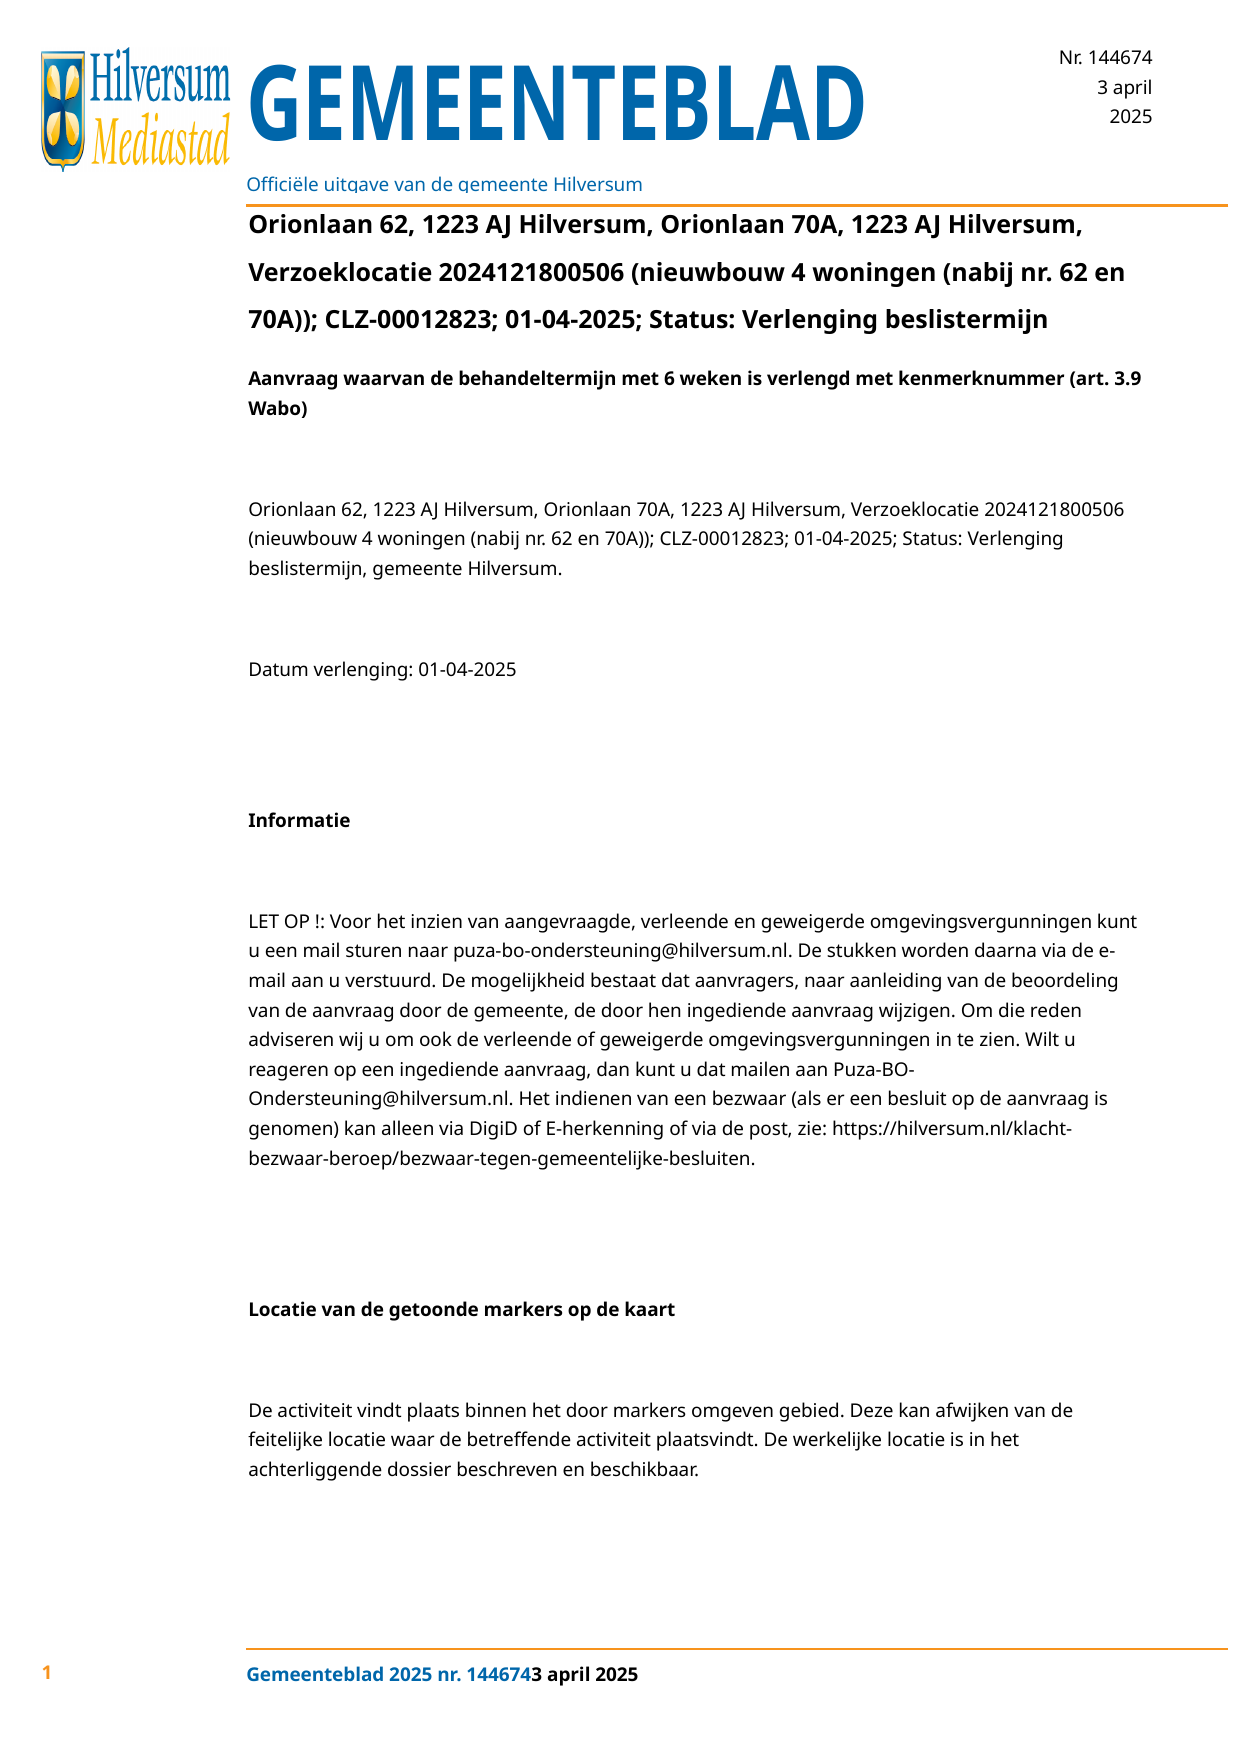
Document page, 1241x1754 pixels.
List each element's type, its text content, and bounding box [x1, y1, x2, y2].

text Aanvraag waarvan de behandeltermijn met 6 weken is verlengd met kenmerknummer (art. 3.9 Wabo) [248, 366, 1152, 421]
text LET OP !: Voor het inzien van aangevraagde, verleende en geweigerde omgevingsvergunningen kunt u een mail sturen naar puza-bo-ondersteuning@hilversum.nl. De stukken worden daarna via de e-mail aan u verstuurd. De mogelijkheid bestaat dat aanvragers, naar aanleiding van de beoordeling van de aanvraag door de gemeente, de door hen ingediende aanvraag wijzigen. Om die reden adviseren wij u om ook de verleende of geweigerde omgevingsvergunningen in te zien. Wilt u reageren op een ingediende aanvraag, dan kunt u dat mailen aan Puza-BO-Ondersteuning@hilversum.nl. Het indienen van een bezwaar (als er een besluit op de aanvraag is genomen) kan alleen via DigiD of E-herkenning of via de post, zie: https://hilversum.nl/klacht-bezwaar-beroep/bezwaar-tegen-gemeentelijke-besluiten. [248, 908, 1152, 1170]
text De activiteit vindt plaats binnen het door markers omgeven gebied. Deze kan afwijken van de feitelijke locatie waar de betreffende activiteit plaatsvindt. De werkelijke locatie is in het achterliggende dossier beschreven en beschikbaar. [248, 1397, 1152, 1482]
text Datum verlenging: 01-04-2025 [248, 656, 1152, 682]
text Locatie van de getoonde markers op de kaart [248, 1296, 1152, 1322]
text Informatie [248, 807, 1152, 833]
text Orionlaan 62, 1223 AJ Hilversum, Orionlaan 70A, 1223 AJ Hilversum, Verzoeklocatie 2024121800506 (nieuwbouw 4 woningen (nabij nr. 62 en 70A)); CLZ-00012823; 01-04-2025; Status: Verlenging beslistermijn [248, 207, 1152, 336]
text Orionlaan 62, 1223 AJ Hilversum, Orionlaan 70A, 1223 AJ Hilversum, Verzoeklocatie 2024121800506 (nieuwbouw 4 woningen (nabij nr. 62 en 70A)); CLZ-00012823; 01-04-2025; Status: Verlenging beslistermijn, gemeente Hilversum. [248, 496, 1152, 581]
picture [41, 47, 231, 172]
